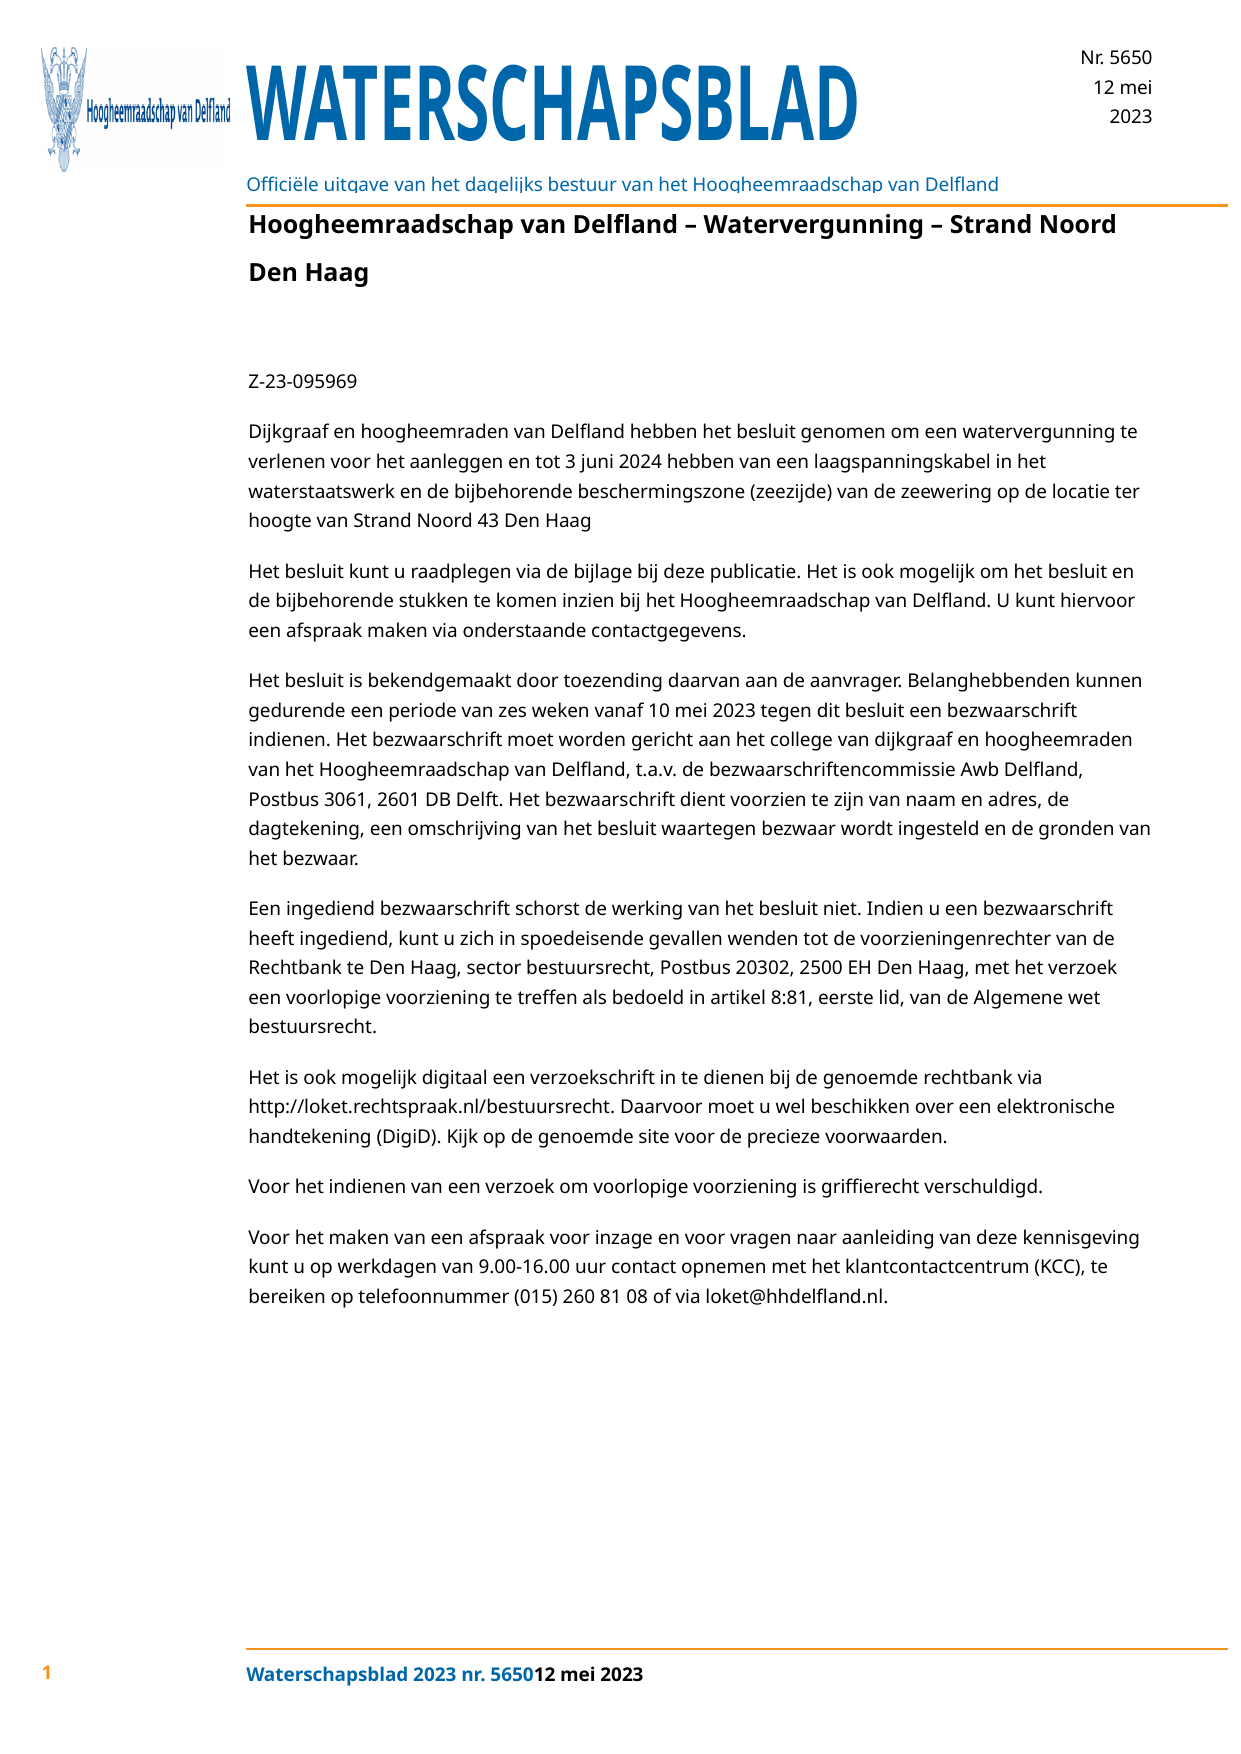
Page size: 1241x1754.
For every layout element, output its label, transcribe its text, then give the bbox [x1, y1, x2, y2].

text Z-23-095969 [248, 368, 1152, 394]
text Het besluit is bekendgemaakt door toezending daarvan aan de aanvrager. Belanghebbenden kunnen gedurende een periode van zes weken vanaf 10 mei 2023 tegen dit besluit een bezwaarschrift indienen. Het bezwaarschrift moet worden gericht aan het college van dijkgraaf en hoogheemraden van het Hoogheemraadschap van Delfland, t.a.v. de bezwaarschriftencommissie Awb Delfland, Postbus 3061, 2601 DB Delft. Het bezwaarschrift dient voorzien te zijn van naam en adres, de dagtekening, een omschrijving van het besluit waartegen bezwaar wordt ingesteld en de gronden van het bezwaar. [248, 667, 1152, 871]
text Het is ook mogelijk digitaal een verzoekschrift in te dienen bij de genoemde rechtbank via http://loket.rechtspraak.nl/bestuursrecht. Daarvoor moet u wel beschikken over een elektronische handtekening (DigiD). Kijk op de genoemde site voor de precieze voorwaarden. [248, 1064, 1152, 1149]
text Voor het maken van een afspraak voor inzage en voor vragen naar aanleiding van deze kennisgeving kunt u op werkdagen van 9.00-16.00 uur contact opnemen met het klantcontactcentrum (KCC), te bereiken op telefoonnummer (015) 260 81 08 of via loket@hhdelfland.nl. [248, 1224, 1152, 1309]
text Voor het indienen van een verzoek om voorlopige voorziening is griffierecht verschuldigd. [248, 1174, 1152, 1199]
text Een ingediend bezwaarschrift schorst de werking van het besluit niet. Indien u een bezwaarschrift heeft ingediend, kunt u zich in spoedeisende gevallen wenden tot de voorzieningenrechter van de Rechtbank te Den Haag, sector bestuursrecht, Postbus 20302, 2500 EH Den Haag, met het verzoek een voorlopige voorziening te treffen als bedoeld in artikel 8:81, eerste lid, van de Algemene wet bestuursrecht. [248, 895, 1152, 1039]
text Hoogheemraadschap van Delfland – Watervergunning – Strand Noord Den Haag [248, 207, 1152, 288]
text Het besluit kunt u raadplegen via de bijlage bij deze publicatie. Het is ook mogelijk om het besluit en de bijbehorende stukken te komen inzien bij het Hoogheemraadschap van Delfland. U kunt hiervoor een afspraak maken via onderstaande contactgegevens. [248, 558, 1152, 643]
picture [41, 47, 231, 172]
text Dijkgraaf en hoogheemraden van Delfland hebben het besluit genomen om een watervergunning te verlenen voor het aanleggen en tot 3 juni 2024 hebben van een laagspanningskabel in het waterstaatswerk en de bijbehorende beschermingszone (zeezijde) van de zeewering op de locatie ter hoogte van Strand Noord 43 Den Haag [248, 419, 1152, 533]
